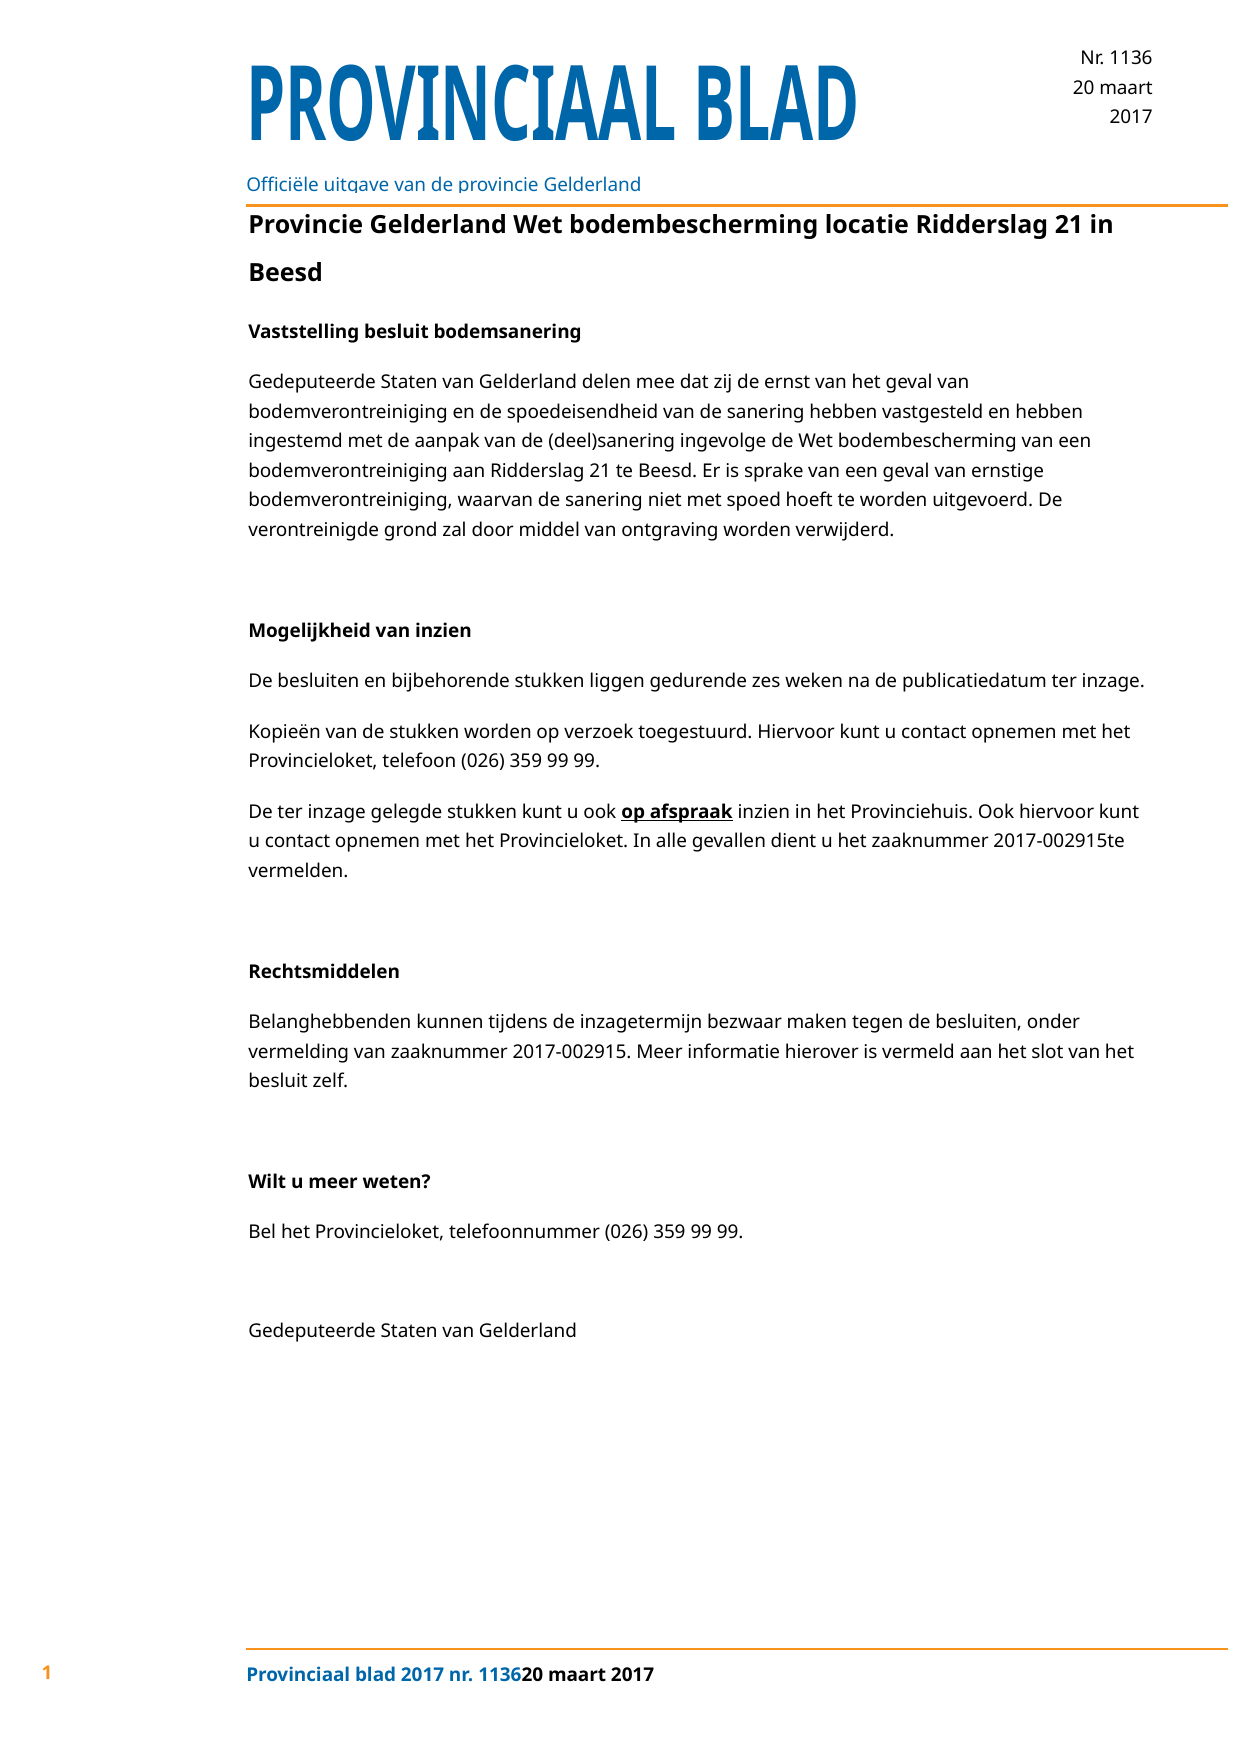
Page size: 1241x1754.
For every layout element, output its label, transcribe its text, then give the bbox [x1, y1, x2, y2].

text Provincie Gelderland Wet bodembescherming locatie Ridderslag 21 in Beesd [248, 207, 1152, 288]
text Mogelijkheid van inzien [248, 617, 1152, 643]
picture [41, 47, 231, 172]
text Rechtsmiddelen [248, 958, 1152, 984]
text Wilt u meer weten? [248, 1168, 1152, 1194]
text Gedeputeerde Staten van Gelderland delen mee dat zij de ernst van het geval van bodemverontreiniging en de spoedeisendheid van de sanering hebben vastgesteld en hebben ingestemd met de aanpak van de (deel)sanering ingevolge de Wet bodembescherming van een bodemverontreiniging aan Ridderslag 21 te Beesd. Er is sprake van een geval van ernstige bodemverontreiniging, waarvan de sanering niet met spoed hoeft te worden uitgevoerd. De verontreinigde grond zal door middel van ontgraving worden verwijderd. [248, 368, 1152, 542]
text De ter inzage gelegde stukken kunt u ook op afspraak inzien in het Provinciehuis. Ook hiervoor kunt u contact opnemen met het Provincieloket. In alle gevallen dient u het zaaknummer 2017-002915te vermelden. [248, 798, 1152, 883]
text Gedeputeerde Staten van Gelderland [248, 1317, 1152, 1343]
text Vaststelling besluit bodemsanering [248, 318, 1152, 344]
text De besluiten en bijbehorende stukken liggen gedurende zes weken na de publicatiedatum ter inzage. [248, 667, 1152, 693]
text Kopieën van de stukken worden op verzoek toegestuurd. Hiervoor kunt u contact opnemen met het Provincieloket, telefoon (026) 359 99 99. [248, 718, 1152, 773]
text Belanghebbenden kunnen tijdens de inzagetermijn bezwaar maken tegen de besluiten, onder vermelding van zaaknummer 2017-002915. Meer informatie hierover is vermeld aan het slot van het besluit zelf. [248, 1008, 1152, 1093]
text Bel het Provincieloket, telefoonnummer (026) 359 99 99. [248, 1219, 1152, 1244]
